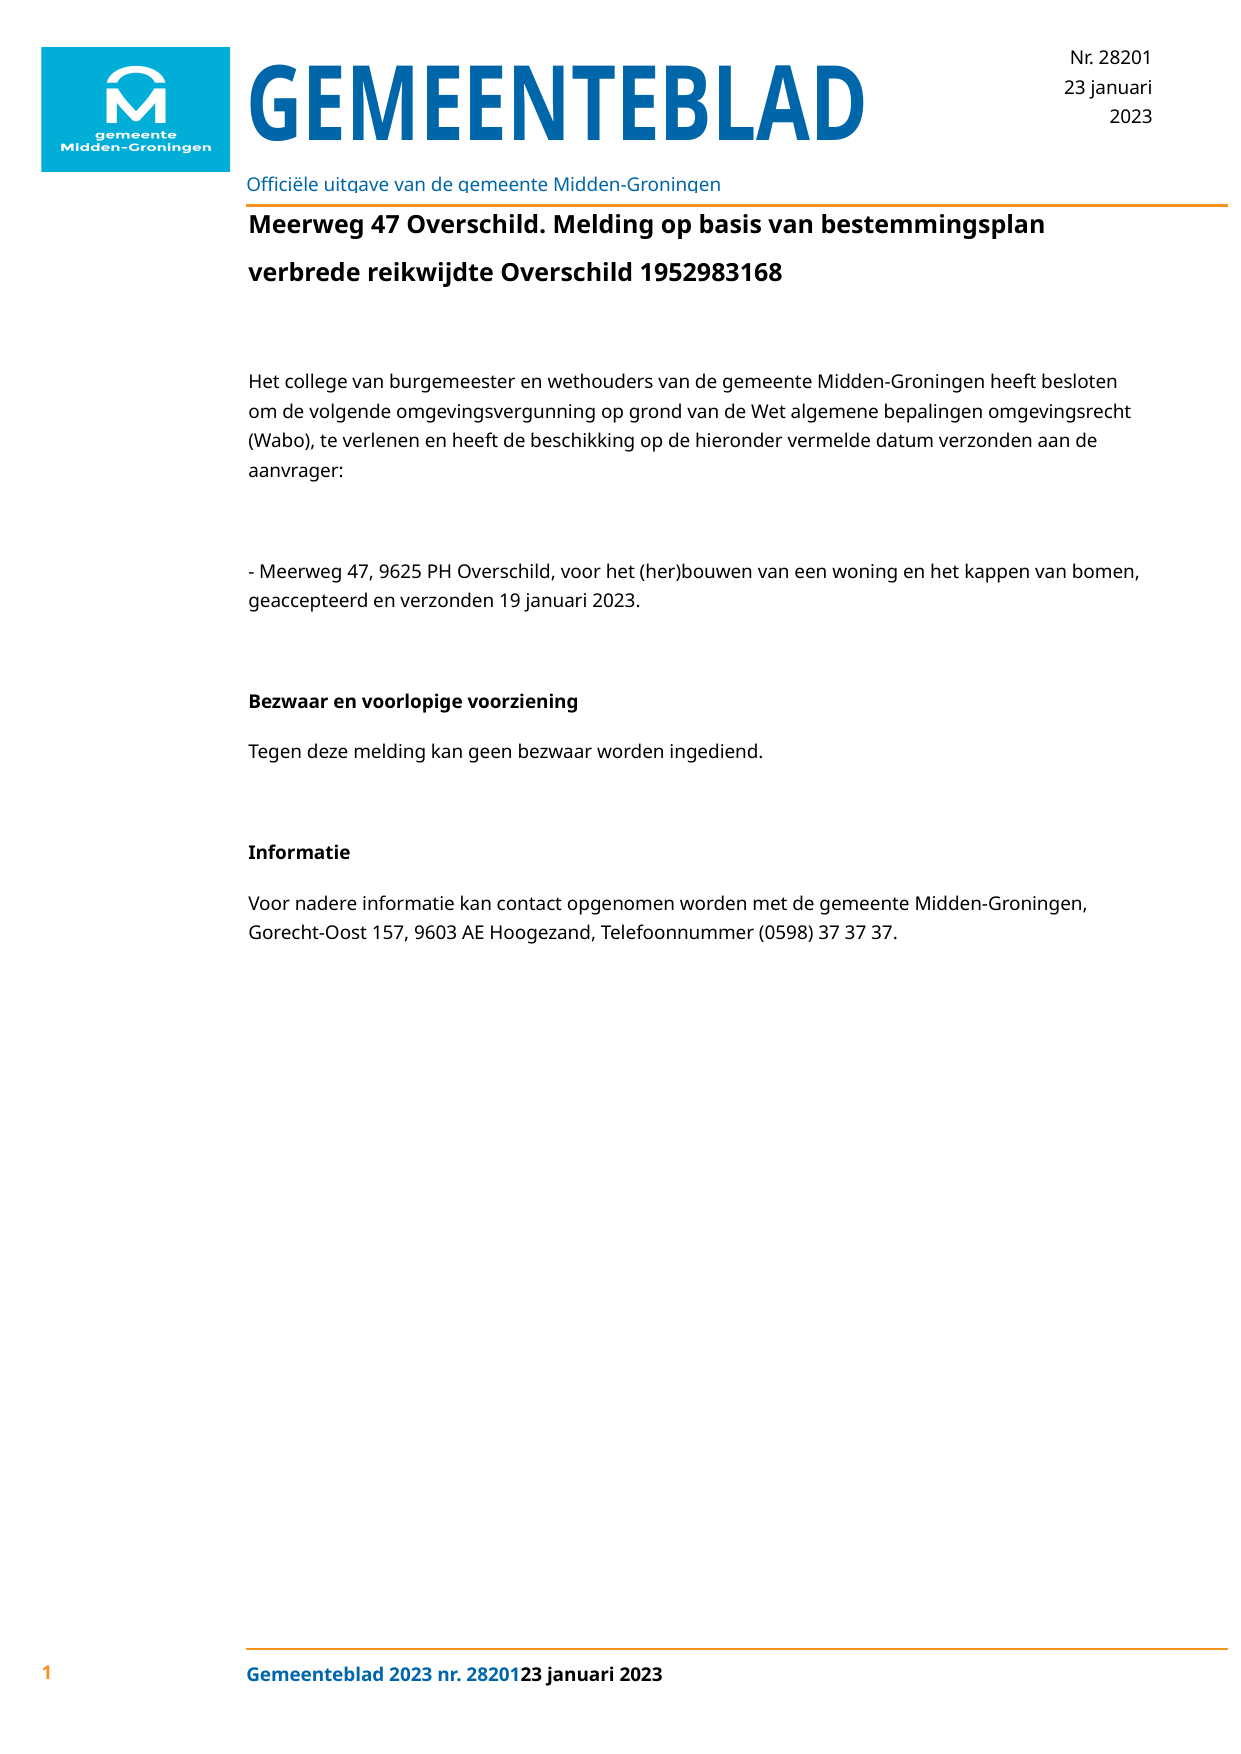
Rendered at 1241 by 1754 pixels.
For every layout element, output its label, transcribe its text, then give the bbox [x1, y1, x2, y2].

text - Meerweg 47, 9625 PH Overschild, voor het (her)bouwen van een woning en het kappen van bomen, geaccepteerd en verzonden 19 januari 2023. [248, 558, 1152, 613]
picture [108, 66, 164, 82]
text Meerweg 47 Overschild. Melding op basis van bestemmingsplan verbrede reikwijdte Overschild 1952983168 [248, 207, 1152, 288]
picture [107, 89, 165, 122]
picture [184, 146, 190, 153]
text Voor nadere informatie kan contact opgenomen worden met de gemeente Midden-Groningen, Gorecht-Oost 157, 9603 AE Hoogezand, Telefoonnummer (0598) 37 37 37. [248, 890, 1152, 945]
text Bezwaar en voorlopige voorziening [248, 688, 1152, 714]
text Tegen deze melding kan geen bezwaar worden ingediend. [248, 739, 1152, 764]
text Het college van burgemeester en wethouders van de gemeente Midden-Groningen heeft besloten om de volgende omgevingsvergunning op grond van de Wet algemene bepalingen omgevingsrecht (Wabo), te verlenen en heeft de beschikking op de hieronder vermelde datum verzonden aan de aanvrager: [248, 368, 1152, 483]
text Informatie [248, 839, 1152, 865]
